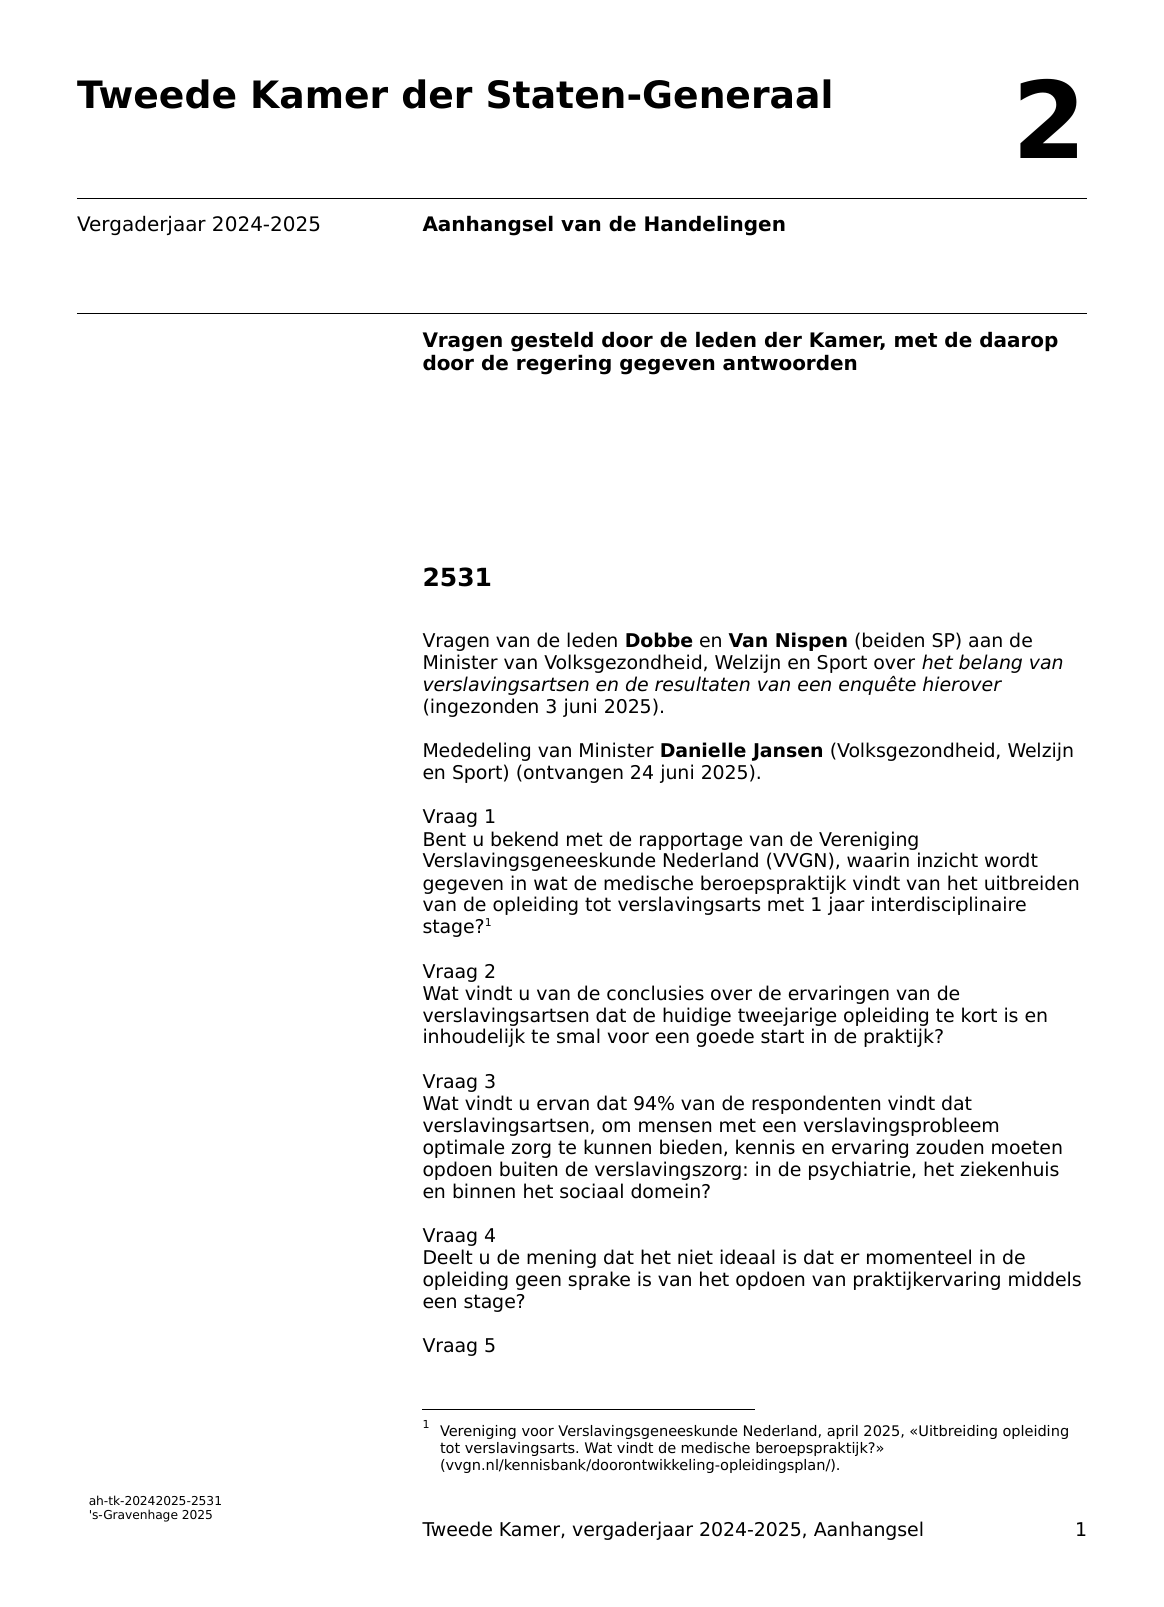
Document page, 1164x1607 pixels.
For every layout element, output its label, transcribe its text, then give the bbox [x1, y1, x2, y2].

text Mededeling van Minister Danielle Jansen (Volksgezondheid, Welzijn en Sport) (ontvangen 24 juni 2025). [422, 740, 1087, 784]
table_header Tweede Kamer der Staten-Generaal [77, 59, 886, 198]
table_cell [77, 314, 422, 375]
text Vraag 4 [422, 1225, 1087, 1247]
text Wat vindt u van de conclusies over de ervaringen van de verslavingsartsen dat de huidige tweejarige opleiding te kort is en inhoudelijk te smal voor een goede start in de praktijk? [422, 982, 1087, 1048]
text Vereniging voor Verslavingsgeneeskunde Nederland, april 2025, «Uitbreiding opleiding tot verslavingsarts. Wat vindt de medische beroepspraktijk?» (vvgn.nl/kennisbank/doorontwikkeling-opleidingsplan/). [422, 1418, 1087, 1474]
table_cell Vragen gesteld door de leden der Kamer, met de daarop door de regering gegeven antwoorden [422, 314, 1087, 375]
text Vraag 1 [422, 806, 1087, 828]
text 2531 [422, 563, 1087, 592]
text Vraag 3 [422, 1071, 1087, 1093]
table_cell Vergaderjaar 2024-2025 [77, 199, 422, 313]
text ah-tk-20242025-2531 [88, 1494, 323, 1508]
table_cell Aanhangsel van de Handelingen [422, 199, 1087, 313]
text 's-Gravenhage 2025 [88, 1508, 323, 1522]
table_header 2 [886, 59, 1087, 198]
text Vraag 5 [422, 1335, 1087, 1357]
text Bent u bekend met de rapportage van de Vereniging Verslavingsgeneeskunde Nederland (VVGN), waarin inzicht wordt gegeven in wat de medische beroepspraktijk vindt van het uitbreiden van de opleiding tot verslavingsarts met 1 jaar interdisciplinaire stage? [422, 828, 1087, 938]
text Wat vindt u ervan dat 94% van de respondenten vindt dat verslavingsartsen, om mensen met een verslavingsprobleem optimale zorg te kunnen bieden, kennis en ervaring zouden moeten opdoen buiten de verslavingszorg: in de psychiatrie, het ziekenhuis en binnen het sociaal domein? [422, 1093, 1087, 1202]
text Vraag 2 [422, 961, 1087, 982]
text Vragen van de leden Dobbe en Van Nispen (beiden SP) aan de Minister van Volksgezondheid, Welzijn en Sport over het belang van verslavingsartsen en de resultaten van een enquête hierover (ingezonden 3 juni 2025). [422, 630, 1087, 718]
text Deelt u de mening dat het niet ideaal is dat er momenteel in de opleiding geen sprake is van het opdoen van praktijkervaring middels een stage? [422, 1247, 1087, 1313]
